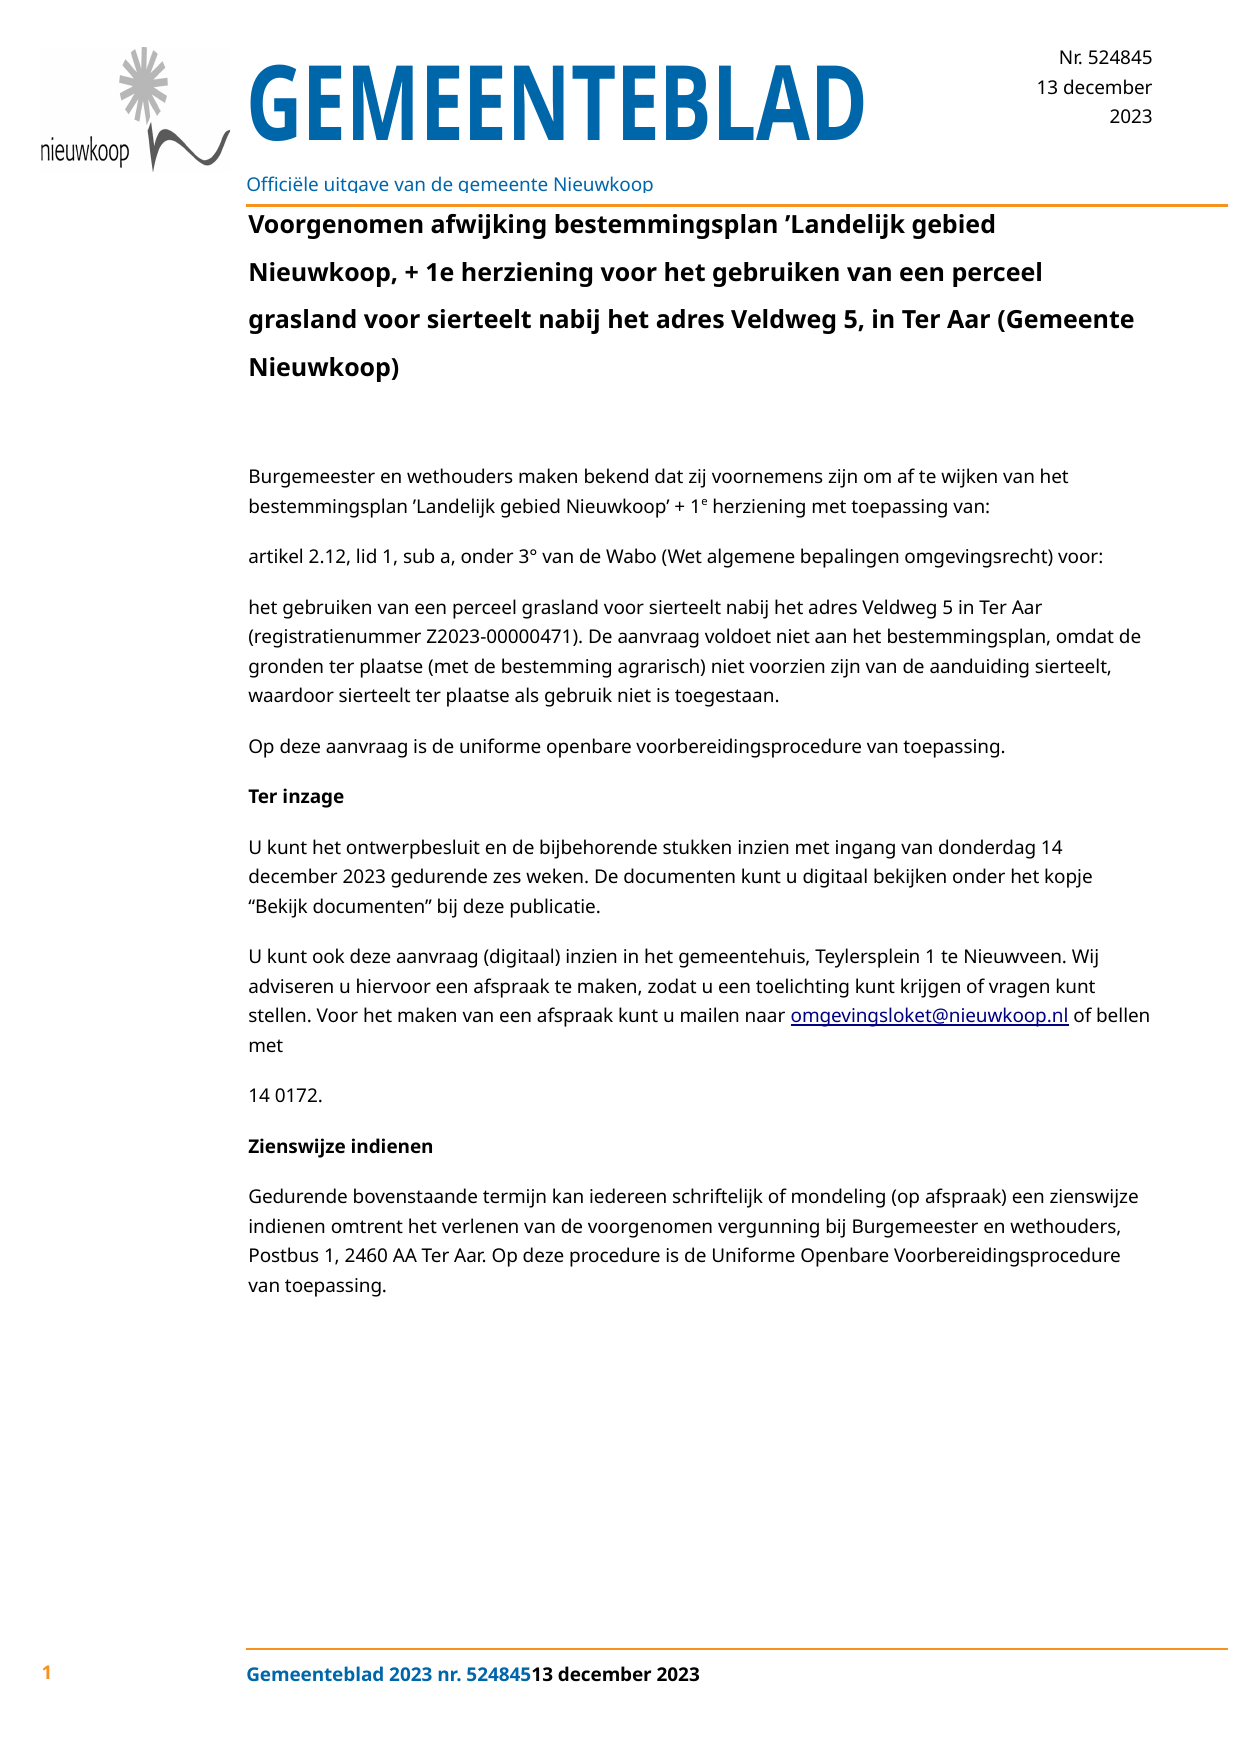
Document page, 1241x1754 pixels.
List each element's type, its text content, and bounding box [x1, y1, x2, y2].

text artikel 2.12, lid 1, sub a, onder 3° van de Wabo (Wet algemene bepalingen omgevingsrecht) voor: [248, 543, 1152, 569]
text U kunt ook deze aanvraag (digitaal) inzien in het gemeentehuis, Teylersplein 1 te Nieuwveen. Wij adviseren u hiervoor een afspraak te maken, zodat u een toelichting kunt krijgen of vragen kunt stellen. Voor het maken van een afspraak kunt u mailen naar omgevingsloket@nieuwkoop.nl of bellen met [248, 943, 1152, 1058]
text 14 0172. [248, 1083, 1152, 1108]
text Burgemeester en wethouders maken bekend dat zij voornemens zijn om af te wijken van het bestemmingsplan ’Landelijk gebied Nieuwkoop’ + 1e herziening met toepassing van: [248, 463, 1152, 519]
text U kunt het ontwerpbesluit en de bijbehorende stukken inzien met ingang van donderdag 14 december 2023 gedurende zes weken. De documenten kunt u digitaal bekijken onder het kopje “Bekijk documenten” bij deze publicatie. [248, 834, 1152, 919]
text Ter inzage [248, 783, 1152, 809]
text het gebruiken van een perceel grasland voor sierteelt nabij het adres Veldweg 5 in Ter Aar (registratienummer Z2023-00000471). De aanvraag voldoet niet aan het bestemmingsplan, omdat de gronden ter plaatse (met de bestemming agrarisch) niet voorzien zijn van de aanduiding sierteelt, waardoor sierteelt ter plaatse als gebruik niet is toegestaan. [248, 594, 1152, 708]
text Zienswijze indienen [248, 1133, 1152, 1159]
text Voorgenomen afwijking bestemmingsplan ’Landelijk gebied Nieuwkoop, + 1e herziening voor het gebruiken van een perceel grasland voor sierteelt nabij het adres Veldweg 5, in Ter Aar (Gemeente Nieuwkoop) [248, 207, 1152, 384]
text Gedurende bovenstaande termijn kan iedereen schriftelijk of mondeling (op afspraak) een zienswijze indienen omtrent het verlenen van de voorgenomen vergunning bij Burgemeester en wethouders, Postbus 1, 2460 AA Ter Aar. Op deze procedure is de Uniforme Openbare Voorbereidingsprocedure van toepassing. [248, 1183, 1152, 1298]
picture [41, 47, 231, 172]
text Op deze aanvraag is de uniforme openbare voorbereidingsprocedure van toepassing. [248, 733, 1152, 759]
